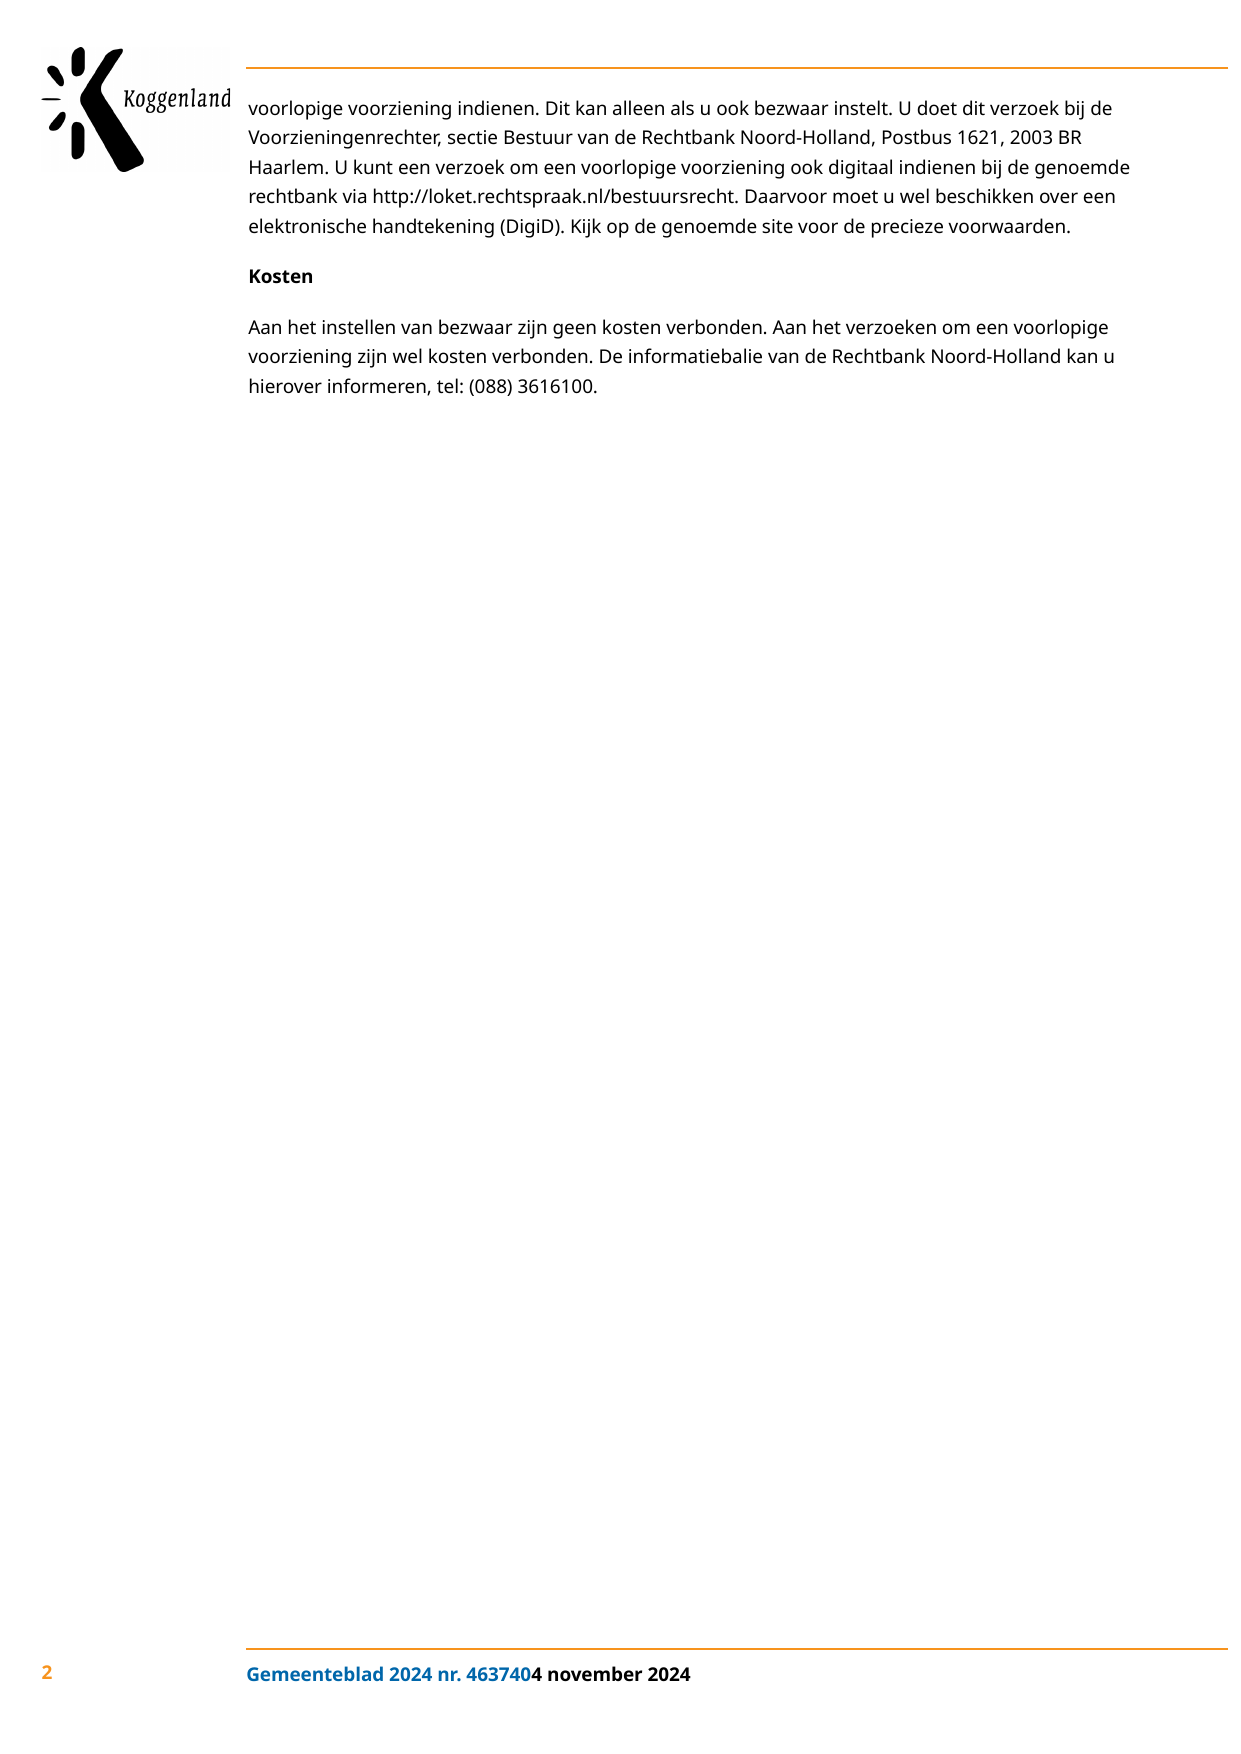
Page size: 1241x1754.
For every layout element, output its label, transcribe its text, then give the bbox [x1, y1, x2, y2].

text voorlopige voorziening indienen. Dit kan alleen als u ook bezwaar instelt. U doet dit verzoek bij de Voorzieningenrechter, sectie Bestuur van de Rechtbank Noord-Holland, Postbus 1621, 2003 BR Haarlem. U kunt een verzoek om een voorlopige voorziening ook digitaal indienen bij de genoemde rechtbank via http://loket.rechtspraak.nl/bestuursrecht. Daarvoor moet u wel beschikken over een elektronische handtekening (DigiD). Kijk op de genoemde site voor de precieze voorwaarden. [248, 95, 1152, 239]
picture [41, 47, 231, 172]
text Kosten [248, 263, 1152, 289]
text Aan het instellen van bezwaar zijn geen kosten verbonden. Aan het verzoeken om een voorlopige voorziening zijn wel kosten verbonden. De informatiebalie van de Rechtbank Noord-Holland kan u hierover informeren, tel: (088) 3616100. [248, 314, 1152, 399]
